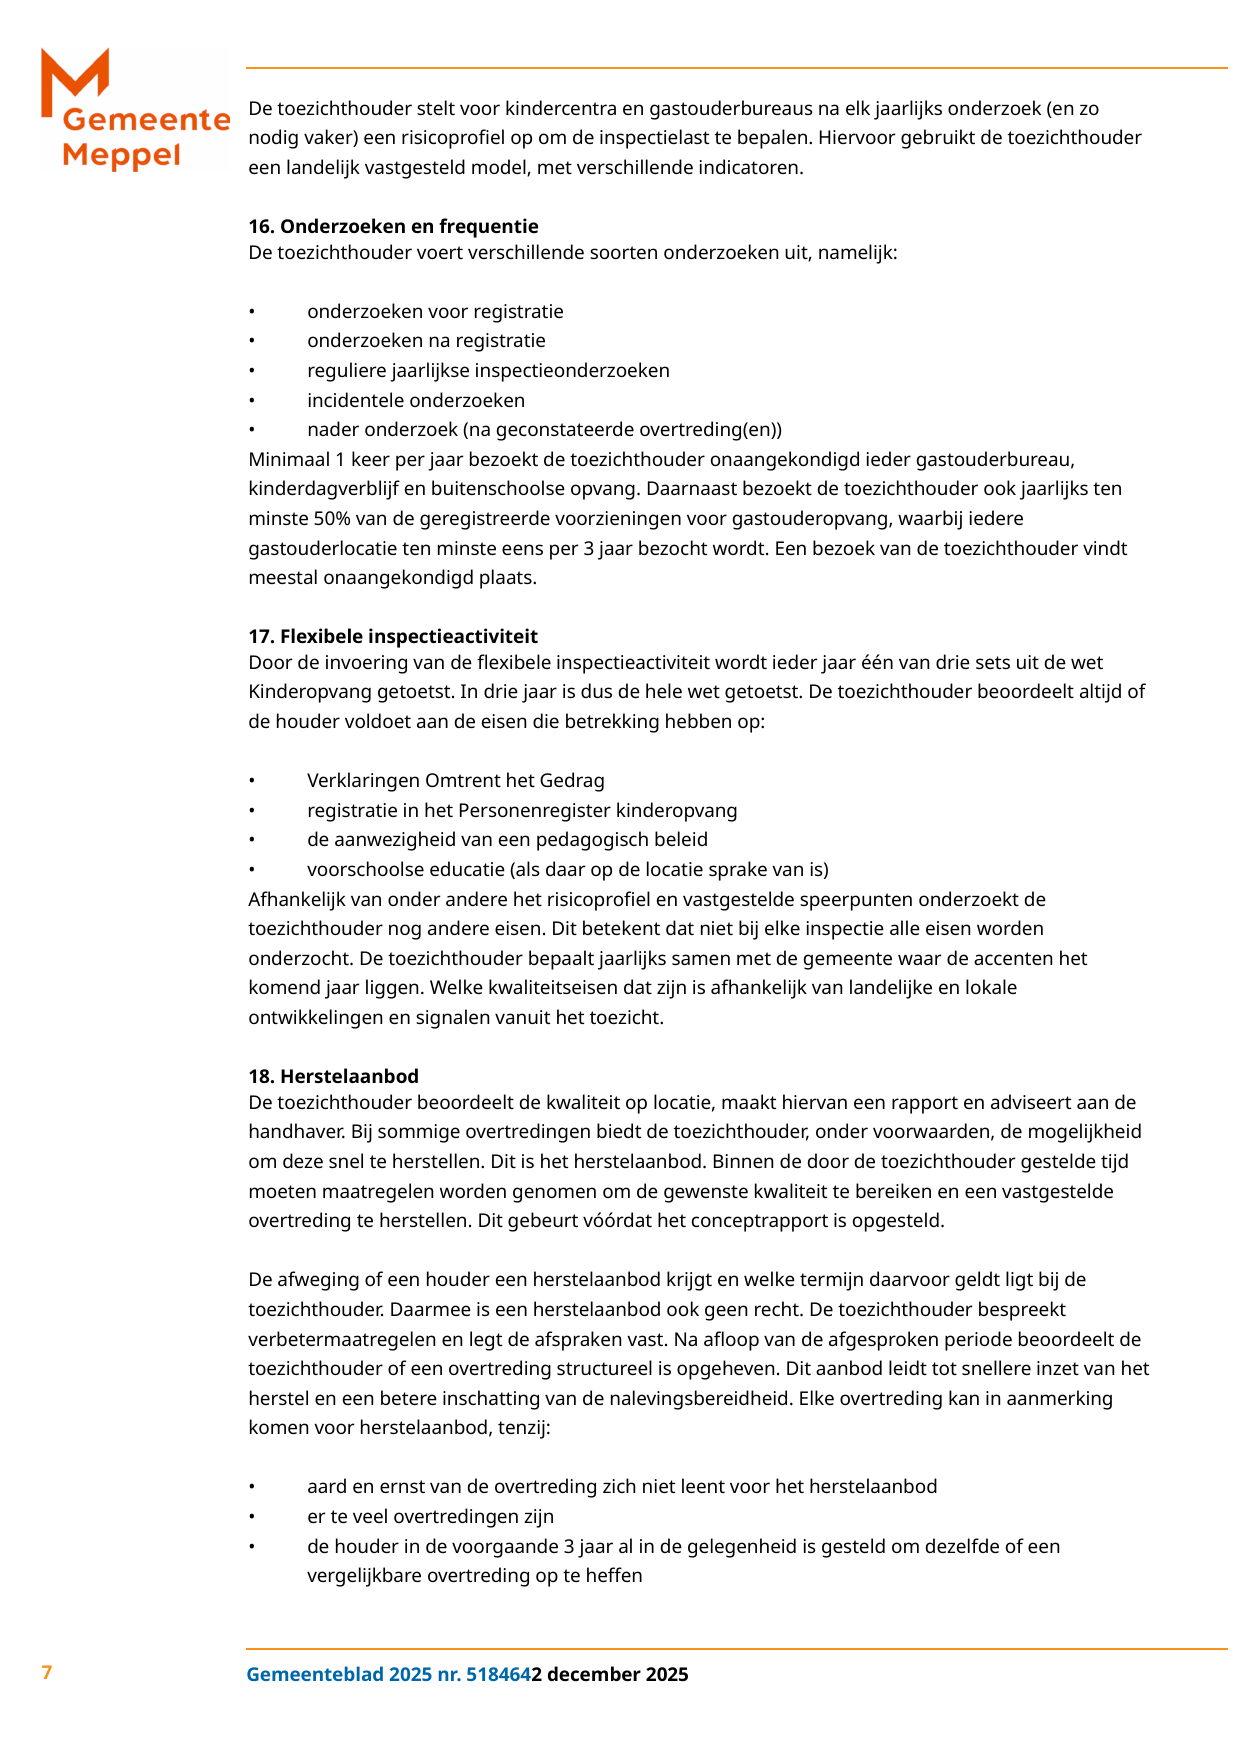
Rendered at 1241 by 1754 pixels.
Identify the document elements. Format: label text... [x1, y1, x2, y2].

list registratie in het Personenregister kinderopvang [248, 797, 1152, 823]
text Minimaal 1 keer per jaar bezoekt de toezichthouder onaangekondigd ieder gastouderbureau, kinderdagverblijf en buitenschoolse opvang. Daarnaast bezoekt de toezichthouder ook jaarlijks ten minste 50% van de geregistreerde voorzieningen voor gastouderopvang, waarbij iedere gastouderlocatie ten minste eens per 3 jaar bezocht wordt. Een bezoek van de toezichthouder vindt meestal onaangekondigd plaats. [248, 446, 1152, 590]
text Door de invoering van de flexibele inspectieactiviteit wordt ieder jaar één van drie sets uit de wet Kinderopvang getoetst. In drie jaar is dus de hele wet getoetst. De toezichthouder beoordeelt altijd of de houder voldoet aan de eisen die betrekking hebben op: [248, 649, 1152, 734]
text De afweging of een houder een herstelaanbod krijgt en welke termijn daarvoor geldt ligt bij de toezichthouder. Daarmee is een herstelaanbod ook geen recht. De toezichthouder bespreekt verbetermaatregelen en legt de afspraken vast. Na afloop van de afgesproken periode beoordeelt de toezichthouder of een overtreding structureel is opgeheven. Dit aanbod leidt tot snellere inzet van het herstel en een betere inschatting van de nalevingsbereidheid. Elke overtreding kan in aanmerking komen voor herstelaanbod, tenzij: [248, 1267, 1152, 1440]
text De toezichthouder beoordeelt de kwaliteit op locatie, maakt hiervan een rapport en adviseert aan de handhaver. Bij sommige overtredingen biedt de toezichthouder, onder voorwaarden, de mogelijkheid om deze snel te herstellen. Dit is het herstelaanbod. Binnen de door de toezichthouder gestelde tijd moeten maatregelen worden genomen om de gewenste kwaliteit te bereiken en een vastgestelde overtreding te herstellen. Dit gebeurt vóórdat het conceptrapport is opgesteld. [248, 1089, 1152, 1233]
text 17. Flexibele inspectieactiviteit [248, 623, 1152, 649]
list reguliere jaarlijkse inspectieonderzoeken [248, 357, 1152, 383]
list onderzoeken voor registratie [248, 298, 1152, 324]
list voorschoolse educatie (als daar op de locatie sprake van is) [248, 856, 1152, 882]
text De toezichthouder voert verschillende soorten onderzoeken uit, namelijk: [248, 239, 1152, 264]
list er te veel overtredingen zijn [248, 1503, 1152, 1529]
list de aanwezigheid van een pedagogisch beleid [248, 827, 1152, 852]
list aard en ernst van de overtreding zich niet leent voor het herstelaanbod [248, 1474, 1152, 1499]
list nader onderzoek (na geconstateerde overtreding(en)) [248, 416, 1152, 442]
text De toezichthouder stelt voor kindercentra en gastouderbureaus na elk jaarlijks onderzoek (en zo nodig vaker) een risicoprofiel op om de inspectielast te bepalen. Hiervoor gebruikt de toezichthouder een landelijk vastgesteld model, met verschillende indicatoren. [248, 95, 1152, 180]
list Verklaringen Omtrent het Gedrag [248, 767, 1152, 793]
picture [41, 47, 231, 172]
list de houder in de voorgaande 3 jaar al in de gelegenheid is gesteld om dezelfde of een vergelijkbare overtreding op te heffen [248, 1533, 1152, 1588]
list onderzoeken na registratie [248, 328, 1152, 353]
list incidentele onderzoeken [248, 387, 1152, 412]
text 16. Onderzoeken en frequentie [248, 213, 1152, 239]
text Afhankelijk van onder andere het risicoprofiel en vastgestelde speerpunten onderzoekt de toezichthouder nog andere eisen. Dit betekent dat niet bij elke inspectie alle eisen worden onderzocht. De toezichthouder bepaalt jaarlijks samen met de gemeente waar de accenten het komend jaar liggen. Welke kwaliteitseisen dat zijn is afhankelijk van landelijke en lokale ontwikkelingen en signalen vanuit het toezicht. [248, 886, 1152, 1030]
text 18. Herstelaanbod [248, 1063, 1152, 1089]
